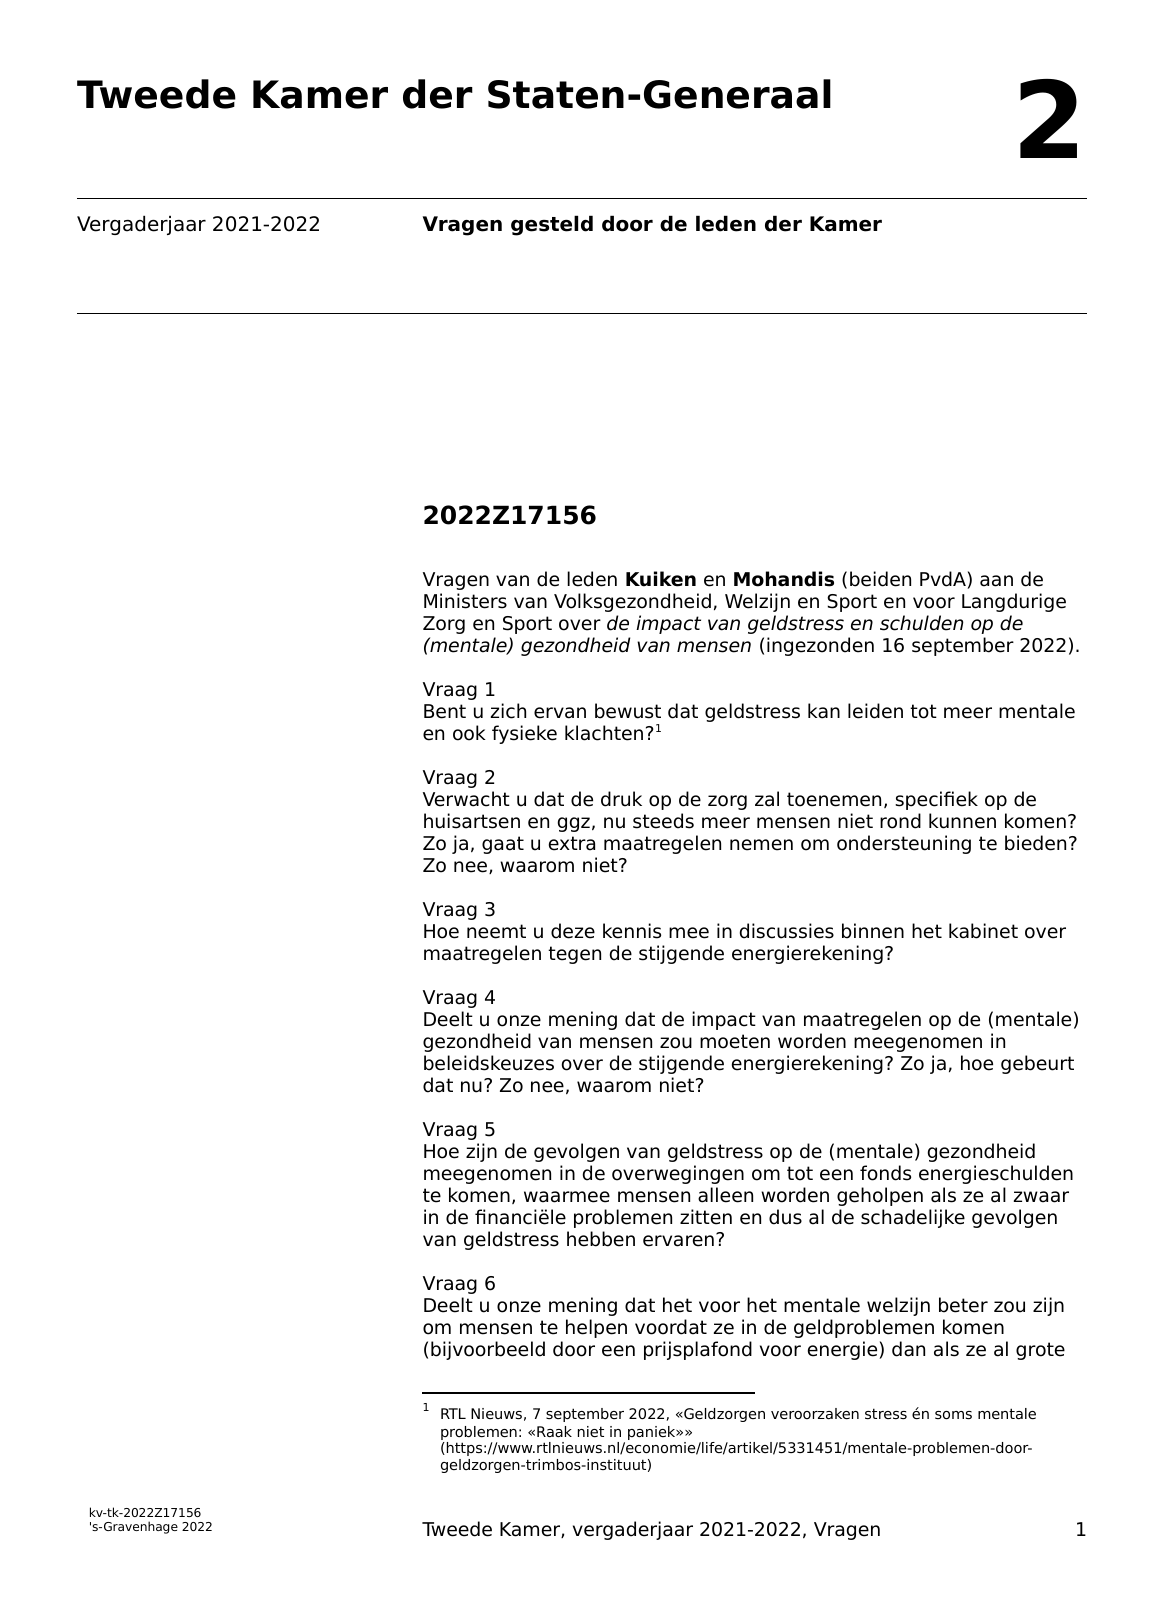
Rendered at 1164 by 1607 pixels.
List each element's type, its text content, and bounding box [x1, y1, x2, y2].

text Deelt u onze mening dat het voor het mentale welzijn beter zou zijn om mensen te helpen voordat ze in de geldproblemen komen (bijvoorbeeld door een prijsplafond voor energie) dan als ze al grote [422, 1295, 1087, 1361]
text Vraag 1 [422, 679, 1087, 701]
text Vraag 6 [422, 1273, 1087, 1295]
table_cell Vragen gesteld door de leden der Kamer [422, 199, 1087, 313]
table_cell Vergaderjaar 2021-2022 [77, 199, 422, 313]
text Vraag 4 [422, 987, 1087, 1009]
text Hoe neemt u deze kennis mee in discussies binnen het kabinet over maatregelen tegen de stijgende energierekening? [422, 921, 1087, 965]
text Vragen van de leden Kuiken en Mohandis (beiden PvdA) aan de Ministers van Volksgezondheid, Welzijn en Sport en voor Langdurige Zorg en Sport over de impact van geldstress en schulden op de (mentale) gezondheid van mensen (ingezonden 16 september 2022). [422, 569, 1087, 657]
text Vraag 2 [422, 767, 1087, 789]
text RTL Nieuws, 7 september 2022, «Geldzorgen veroorzaken stress én soms mentale problemen: «Raak niet in paniek»» (https://www.rtlnieuws.nl/economie/life/artikel/5331451/mentale-problemen-door-geldzorgen-trimbos-instituut) [422, 1402, 1087, 1474]
text kv-tk-2022Z17156 [88, 1506, 323, 1520]
text Vraag 5 [422, 1119, 1087, 1141]
table_header Tweede Kamer der Staten-Generaal [77, 59, 886, 198]
table_header 2 [886, 59, 1087, 198]
text Verwacht u dat de druk op de zorg zal toenemen, specifiek op de huisartsen en ggz, nu steeds meer mensen niet rond kunnen komen? Zo ja, gaat u extra maatregelen nemen om ondersteuning te bieden? Zo nee, waarom niet? [422, 789, 1087, 877]
text Vraag 3 [422, 899, 1087, 921]
text 's-Gravenhage 2022 [88, 1520, 323, 1534]
text Hoe zijn de gevolgen van geldstress op de (mentale) gezondheid meegenomen in de overwegingen om tot een fonds energieschulden te komen, waarmee mensen alleen worden geholpen als ze al zwaar in de financiële problemen zitten en dus al de schadelijke gevolgen van geldstress hebben ervaren? [422, 1141, 1087, 1251]
text Bent u zich ervan bewust dat geldstress kan leiden tot meer mentale en ook fysieke klachten? [422, 701, 1087, 745]
text Deelt u onze mening dat de impact van maatregelen op de (mentale) gezondheid van mensen zou moeten worden meegenomen in beleidskeuzes over de stijgende energierekening? Zo ja, hoe gebeurt dat nu? Zo nee, waarom niet? [422, 1009, 1087, 1097]
text 2022Z17156 [422, 501, 1087, 531]
